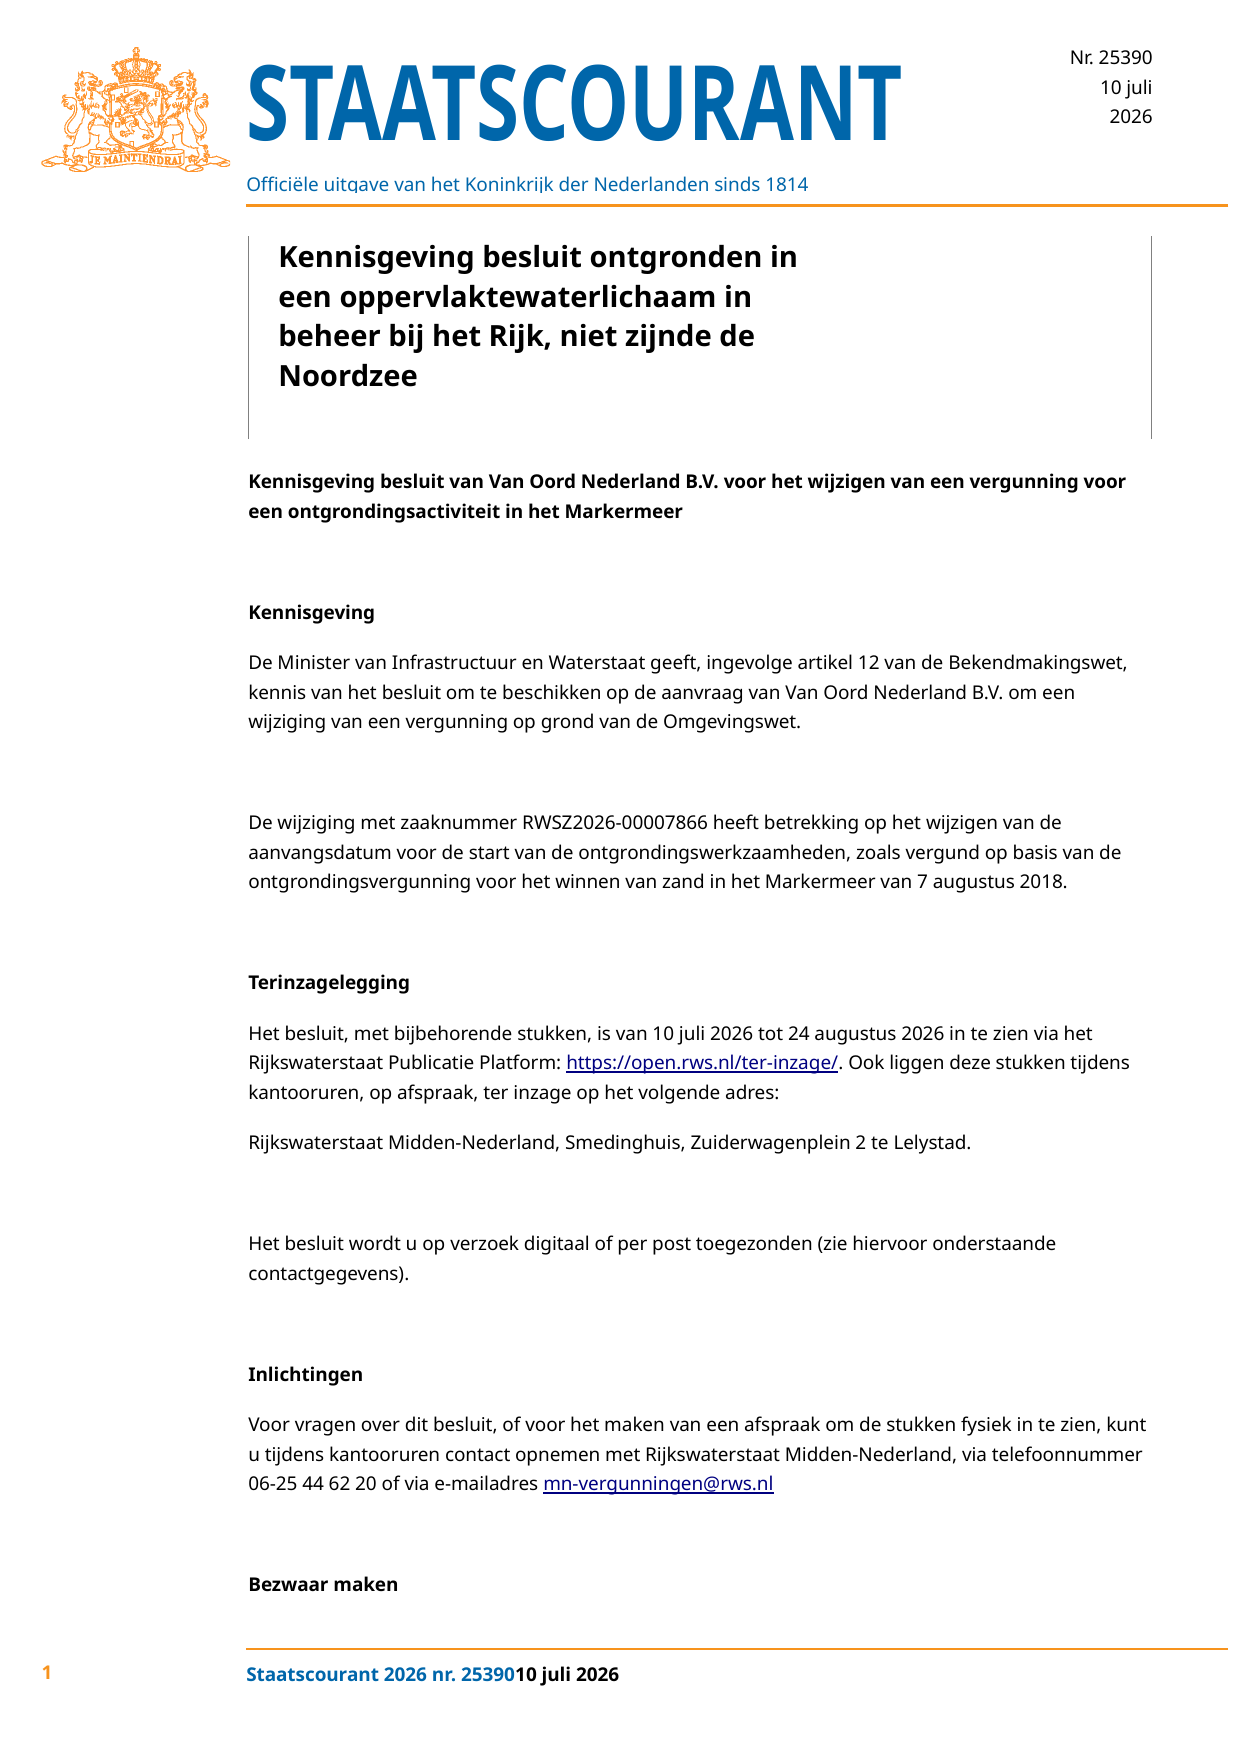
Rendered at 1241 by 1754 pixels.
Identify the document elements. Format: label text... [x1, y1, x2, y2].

text Het besluit, met bijbehorende stukken, is van 10 juli 2026 tot 24 augustus 2026 in te zien via het Rijkswaterstaat Publicatie Platform: https://open.rws.nl/ter-inzage/. Ook liggen deze stukken tijdens kantooruren, op afspraak, ter inzage op het volgende adres: [248, 1020, 1152, 1105]
text Bezwaar maken [248, 1571, 1152, 1597]
text Kennisgeving [248, 599, 1152, 625]
picture [41, 47, 231, 172]
table_header Kennisgeving besluit ontgronden in een oppervlaktewaterlichaam in beheer bij het Rijk, niet zijnde de Noordzee [249, 236, 850, 439]
text De wijziging met zaaknummer RWSZ2026-00007866 heeft betrekking op het wijzigen van de aanvangsdatum voor de start van de ontgrondingswerkzaamheden, zoals vergund op basis van de ontgrondingsvergunning voor het winnen van zand in het Markermeer van 7 augustus 2018. [248, 809, 1152, 894]
text Inlichtingen [248, 1361, 1152, 1386]
text Voor vragen over dit besluit, of voor het maken van een afspraak om de stukken fysiek in te zien, kunt u tijdens kantooruren contact opnemen met Rijkswaterstaat Midden-Nederland, via telefoonnummer 06-25 44 62 20 of via e-mailadres mn-vergunningen@rws.nl [248, 1411, 1152, 1496]
text Rijkswaterstaat Midden-Nederland, Smedinghuis, Zuiderwagenplein 2 te Lelystad. [248, 1129, 1152, 1155]
text Terinzagelegging [248, 969, 1152, 995]
table_header [850, 236, 912, 413]
table_header [850, 414, 1151, 439]
table_header [1090, 236, 1151, 413]
text Kennisgeving besluit van Van Oord Nederland B.V. voor het wijzigen van een vergunning voor een ontgrondingsactiviteit in het Markermeer [248, 469, 1152, 524]
text Het besluit wordt u op verzoek digitaal of per post toegezonden (zie hiervoor onderstaande contactgegevens). [248, 1230, 1152, 1286]
text De Minister van Infrastructuur en Waterstaat geeft, ingevolge artikel 12 van de Bekendmakingswet, kennis van het besluit om te beschikken op de aanvraag van Van Oord Nederland B.V. om een wijziging van een vergunning op grond van de Omgevingswet. [248, 649, 1152, 734]
picture [912, 236, 1090, 414]
